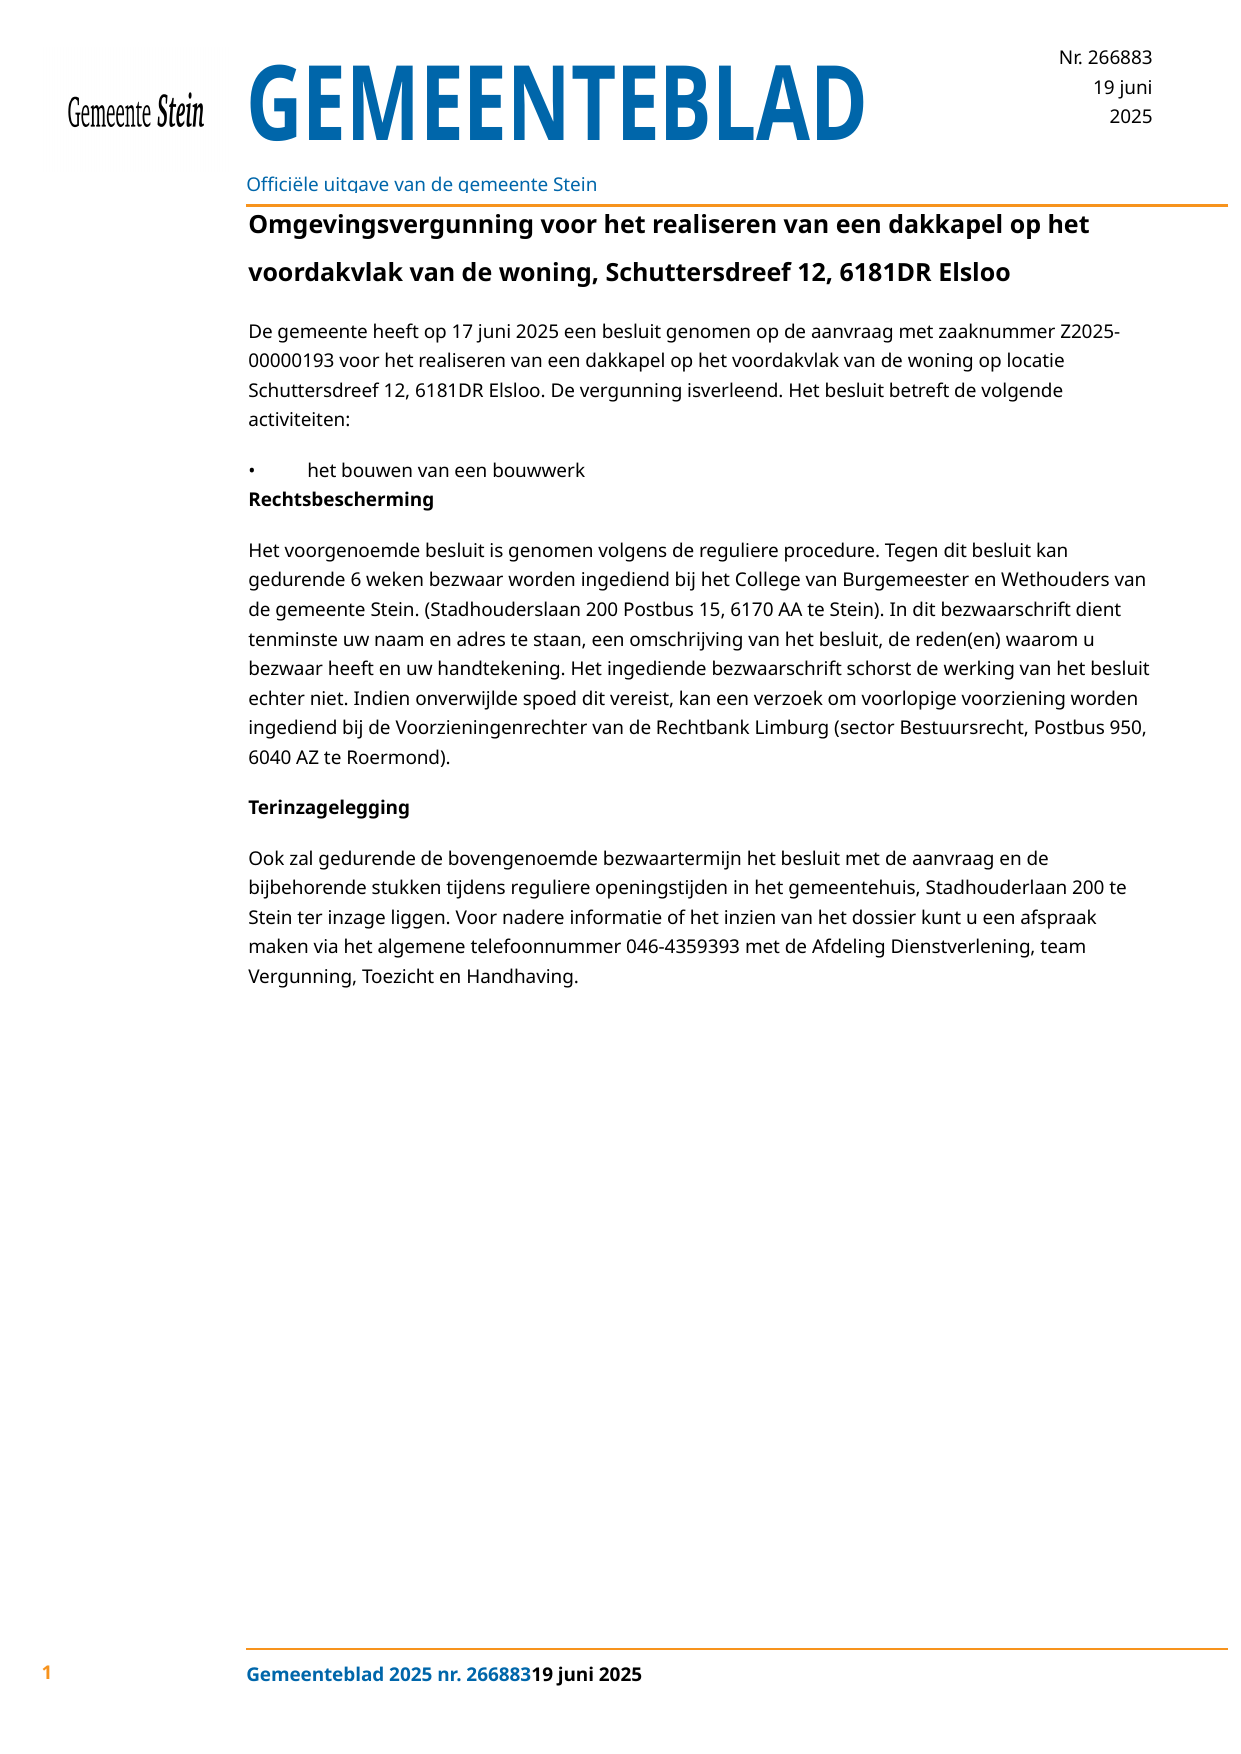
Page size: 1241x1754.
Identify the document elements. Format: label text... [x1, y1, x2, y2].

list het bouwen van een bouwwerk [248, 457, 1152, 483]
text Het voorgenoemde besluit is genomen volgens de reguliere procedure. Tegen dit besluit kan gedurende 6 weken bezwaar worden ingediend bij het College van Burgemeester en Wethouders van de gemeente Stein. (Stadhouderslaan 200 Postbus 15, 6170 AA te Stein). In dit bezwaarschrift dient tenminste uw naam en adres te staan, een omschrijving van het besluit, de reden(en) waarom u bezwaar heeft en uw handtekening. Het ingediende bezwaarschrift schorst de werking van het besluit echter niet. Indien onverwijlde spoed dit vereist, kan een verzoek om voorlopige voorziening worden ingediend bij de Voorzieningenrechter van de Rechtbank Limburg (sector Bestuursrecht, Postbus 950, 6040 AZ te Roermond). [248, 537, 1152, 770]
text Omgevingsvergunning voor het realiseren van een dakkapel op het voordakvlak van de woning, Schuttersdreef 12, 6181DR Elsloo [248, 207, 1152, 288]
text Rechtsbescherming [248, 487, 1152, 512]
text Terinzagelegging [248, 794, 1152, 820]
text Ook zal gedurende de bovengenoemde bezwaartermijn het besluit met de aanvraag en de bijbehorende stukken tijdens reguliere openingstijden in het gemeentehuis, Stadhouderlaan 200 te Stein ter inzage liggen. Voor nadere informatie of het inzien van het dossier kunt u een afspraak maken via het algemene telefoonnummer 046-4359393 met de Afdeling Dienstverlening, team Vergunning, Toezicht en Handhaving. [248, 845, 1152, 989]
picture [41, 47, 231, 172]
text De gemeente heeft op 17 juni 2025 een besluit genomen op de aanvraag met zaaknummer Z2025-00000193 voor het realiseren van een dakkapel op het voordakvlak van de woning op locatie Schuttersdreef 12, 6181DR Elsloo. De vergunning isverleend. Het besluit betreft de volgende activiteiten: [248, 318, 1152, 432]
